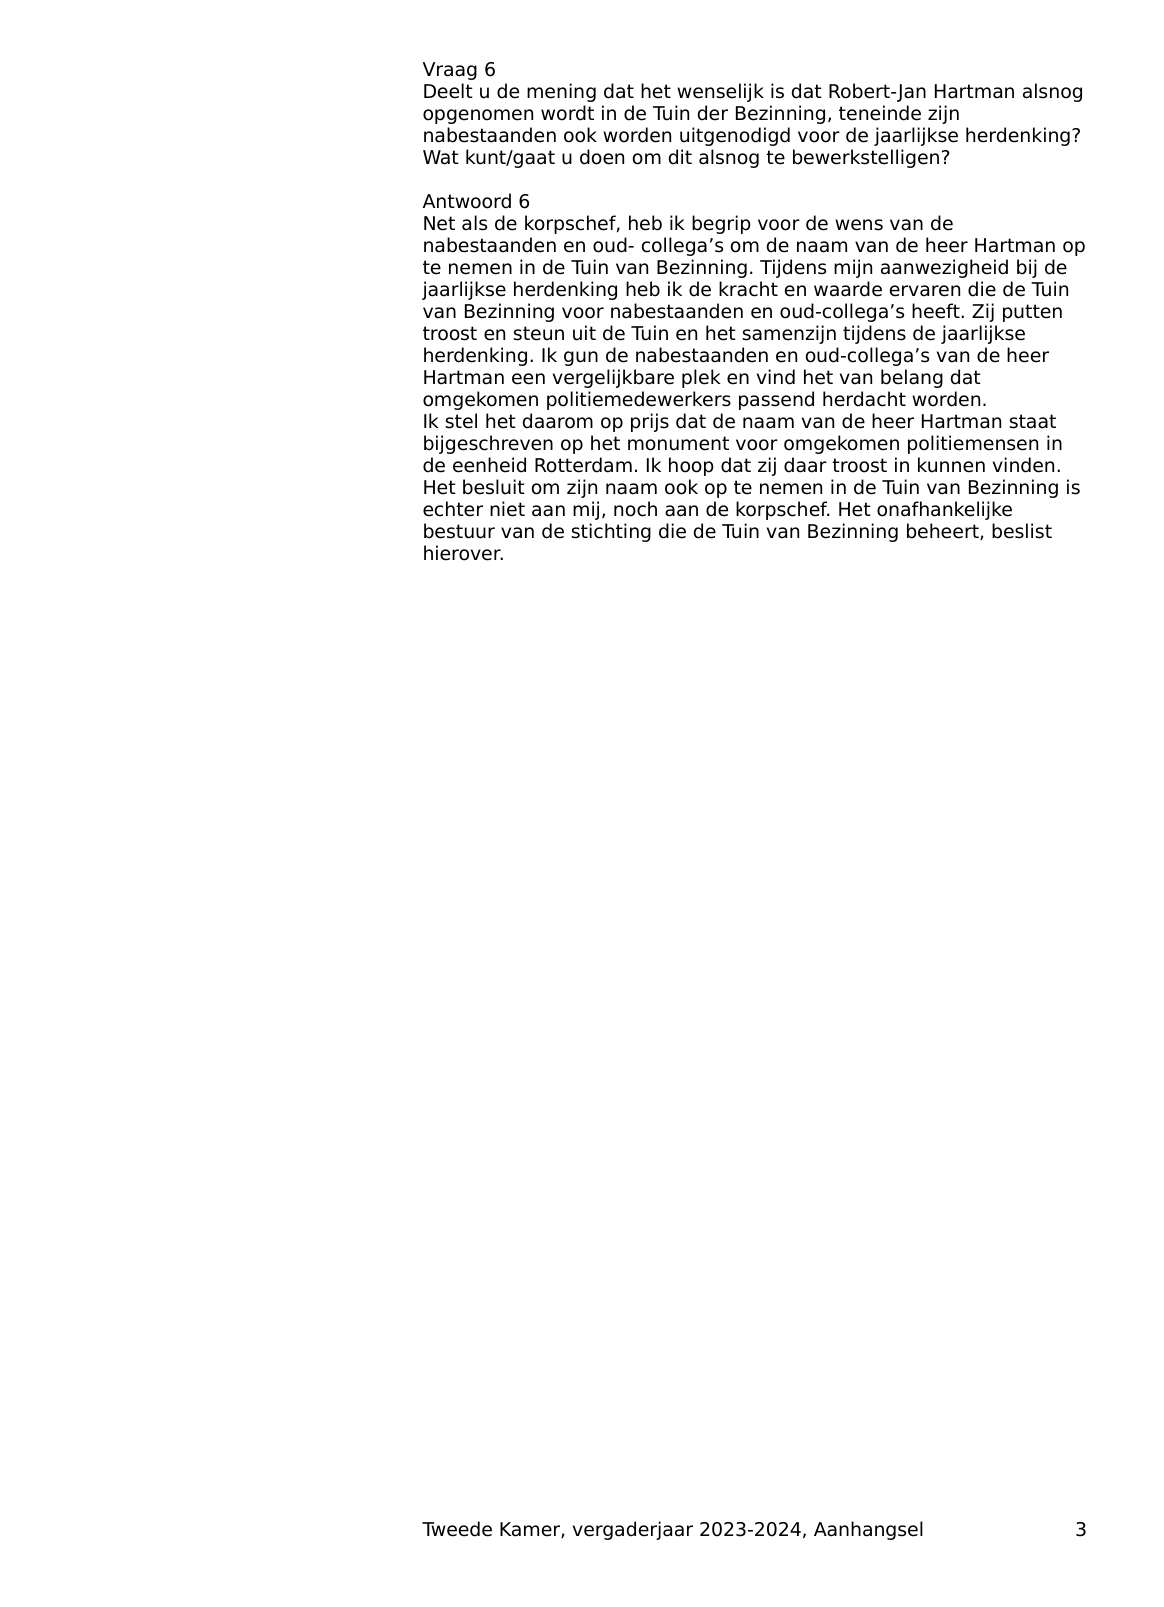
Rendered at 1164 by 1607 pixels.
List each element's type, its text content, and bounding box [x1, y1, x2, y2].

text Het besluit om zijn naam ook op te nemen in de Tuin van Bezinning is echter niet aan mij, noch aan de korpschef. Het onafhankelijke bestuur van de stichting die de Tuin van Bezinning beheert, beslist hierover. [422, 477, 1087, 565]
text Deelt u de mening dat het wenselijk is dat Robert-Jan Hartman alsnog opgenomen wordt in de Tuin der Bezinning, teneinde zijn nabestaanden ook worden uitgenodigd voor de jaarlijkse herdenking? Wat kunt/gaat u doen om dit alsnog te bewerkstelligen? [422, 81, 1087, 169]
text Ik stel het daarom op prijs dat de naam van de heer Hartman staat bijgeschreven op het monument voor omgekomen politiemensen in de eenheid Rotterdam. Ik hoop dat zij daar troost in kunnen vinden. [422, 411, 1087, 477]
text Vraag 6 [422, 59, 1087, 81]
text Net als de korpschef, heb ik begrip voor de wens van de nabestaanden en oud- collega’s om de naam van de heer Hartman op te nemen in de Tuin van Bezinning. Tijdens mijn aanwezigheid bij de jaarlijkse herdenking heb ik de kracht en waarde ervaren die de Tuin van Bezinning voor nabestaanden en oud-collega’s heeft. Zij putten troost en steun uit de Tuin en het samenzijn tijdens de jaarlijkse herdenking. Ik gun de nabestaanden en oud-collega’s van de heer Hartman een vergelijkbare plek en vind het van belang dat omgekomen politiemedewerkers passend herdacht worden. [422, 213, 1087, 411]
text Antwoord 6 [422, 191, 1087, 213]
